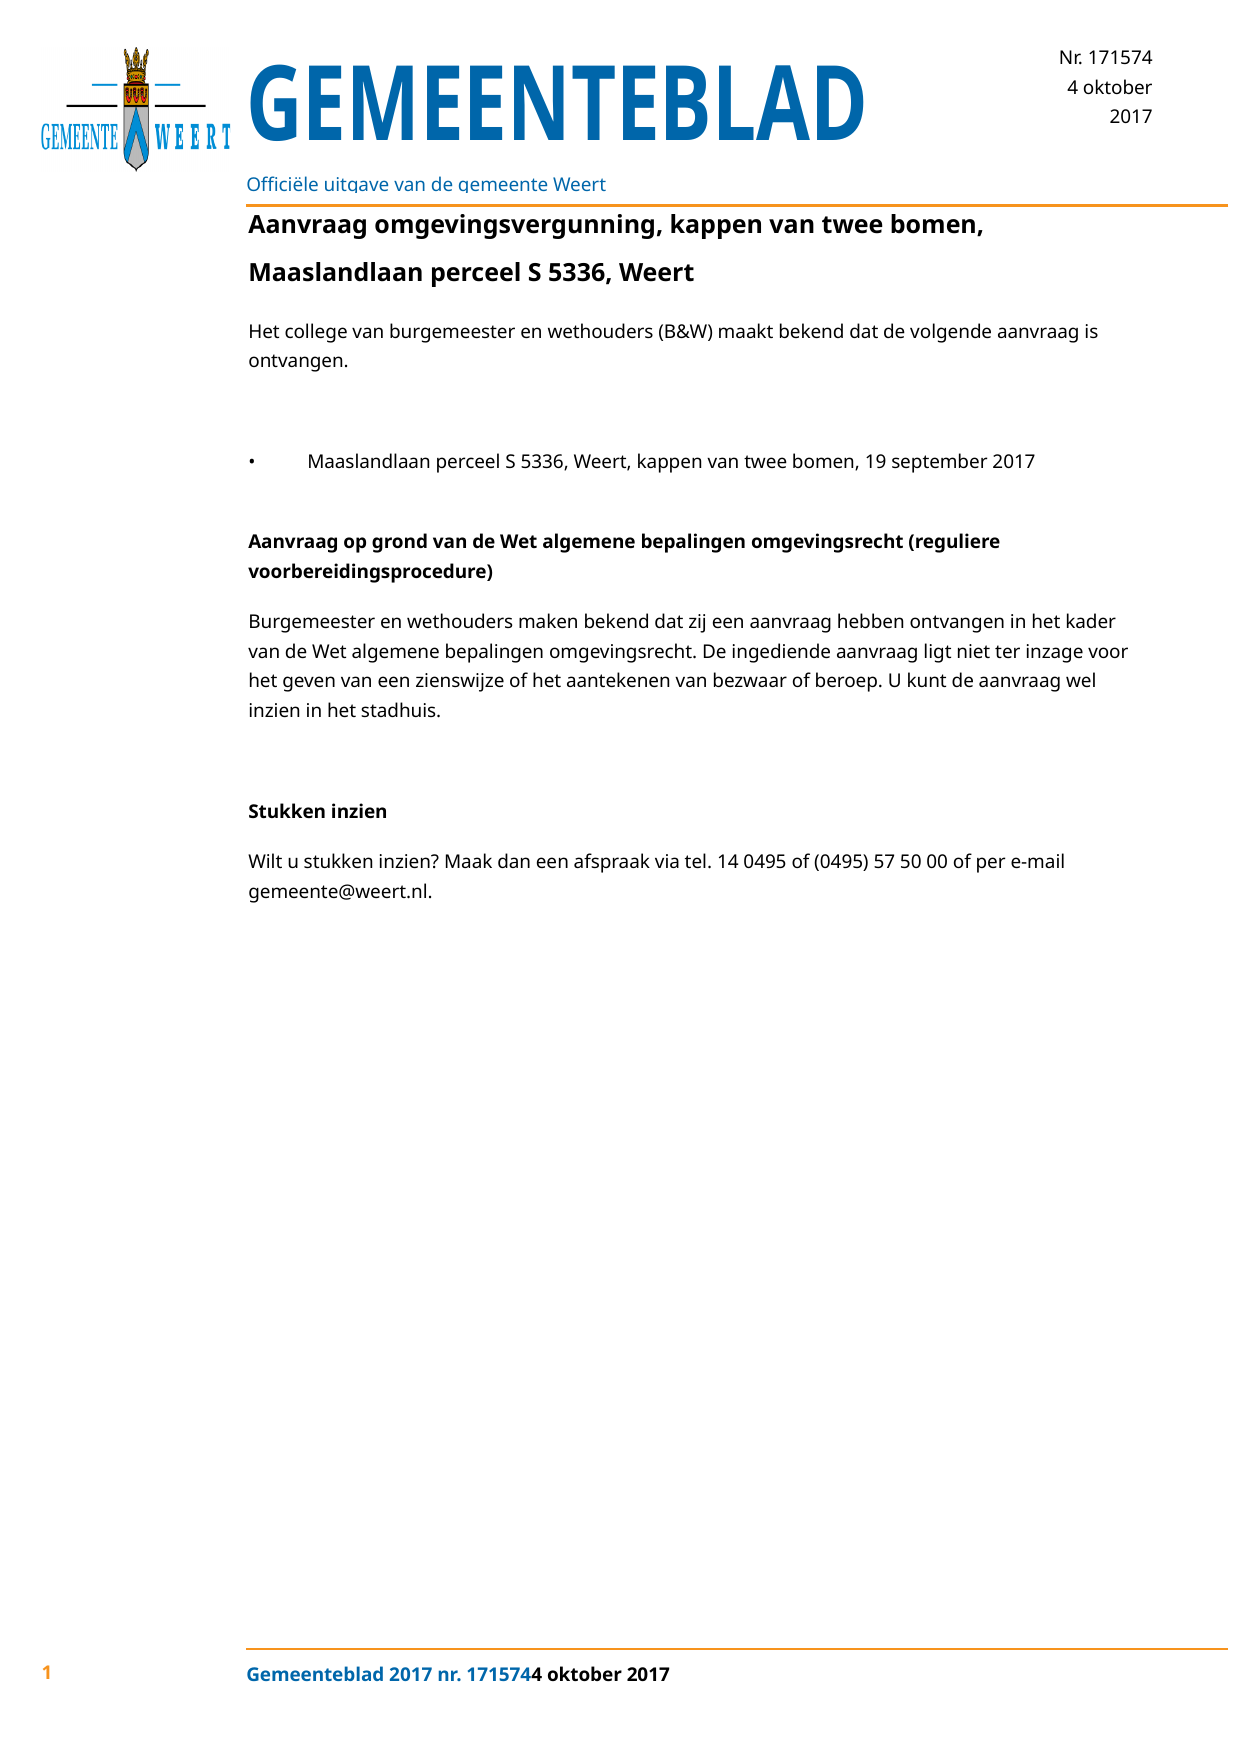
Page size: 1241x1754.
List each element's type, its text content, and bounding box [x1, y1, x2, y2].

text Wilt u stukken inzien? Maak dan een afspraak via tel. 14 0495 of (0495) 57 50 00 of per e-mail gemeente@weert.nl. [248, 848, 1152, 904]
text Aanvraag omgevingsvergunning, kappen van twee bomen, Maaslandlaan perceel S 5336, Weert [248, 207, 1152, 288]
list Maaslandlaan perceel S 5336, Weert, kappen van twee bomen, 19 september 2017 [248, 448, 1152, 474]
text Burgemeester en wethouders maken bekend dat zij een aanvraag hebben ontvangen in het kader van de Wet algemene bepalingen omgevingsrecht. De ingediende aanvraag ligt niet ter inzage voor het geven van een zienswijze of het aantekenen van bezwaar of beroep. U kunt de aanvraag wel inzien in het stadhuis. [248, 608, 1152, 723]
text Aanvraag op grond van de Wet algemene bepalingen omgevingsrecht (reguliere voorbereidingsprocedure) [248, 528, 1152, 584]
text Het college van burgemeester en wethouders (B&W) maakt bekend dat de volgende aanvraag is ontvangen. [248, 318, 1152, 373]
picture [41, 47, 231, 172]
text Stukken inzien [248, 798, 1152, 824]
